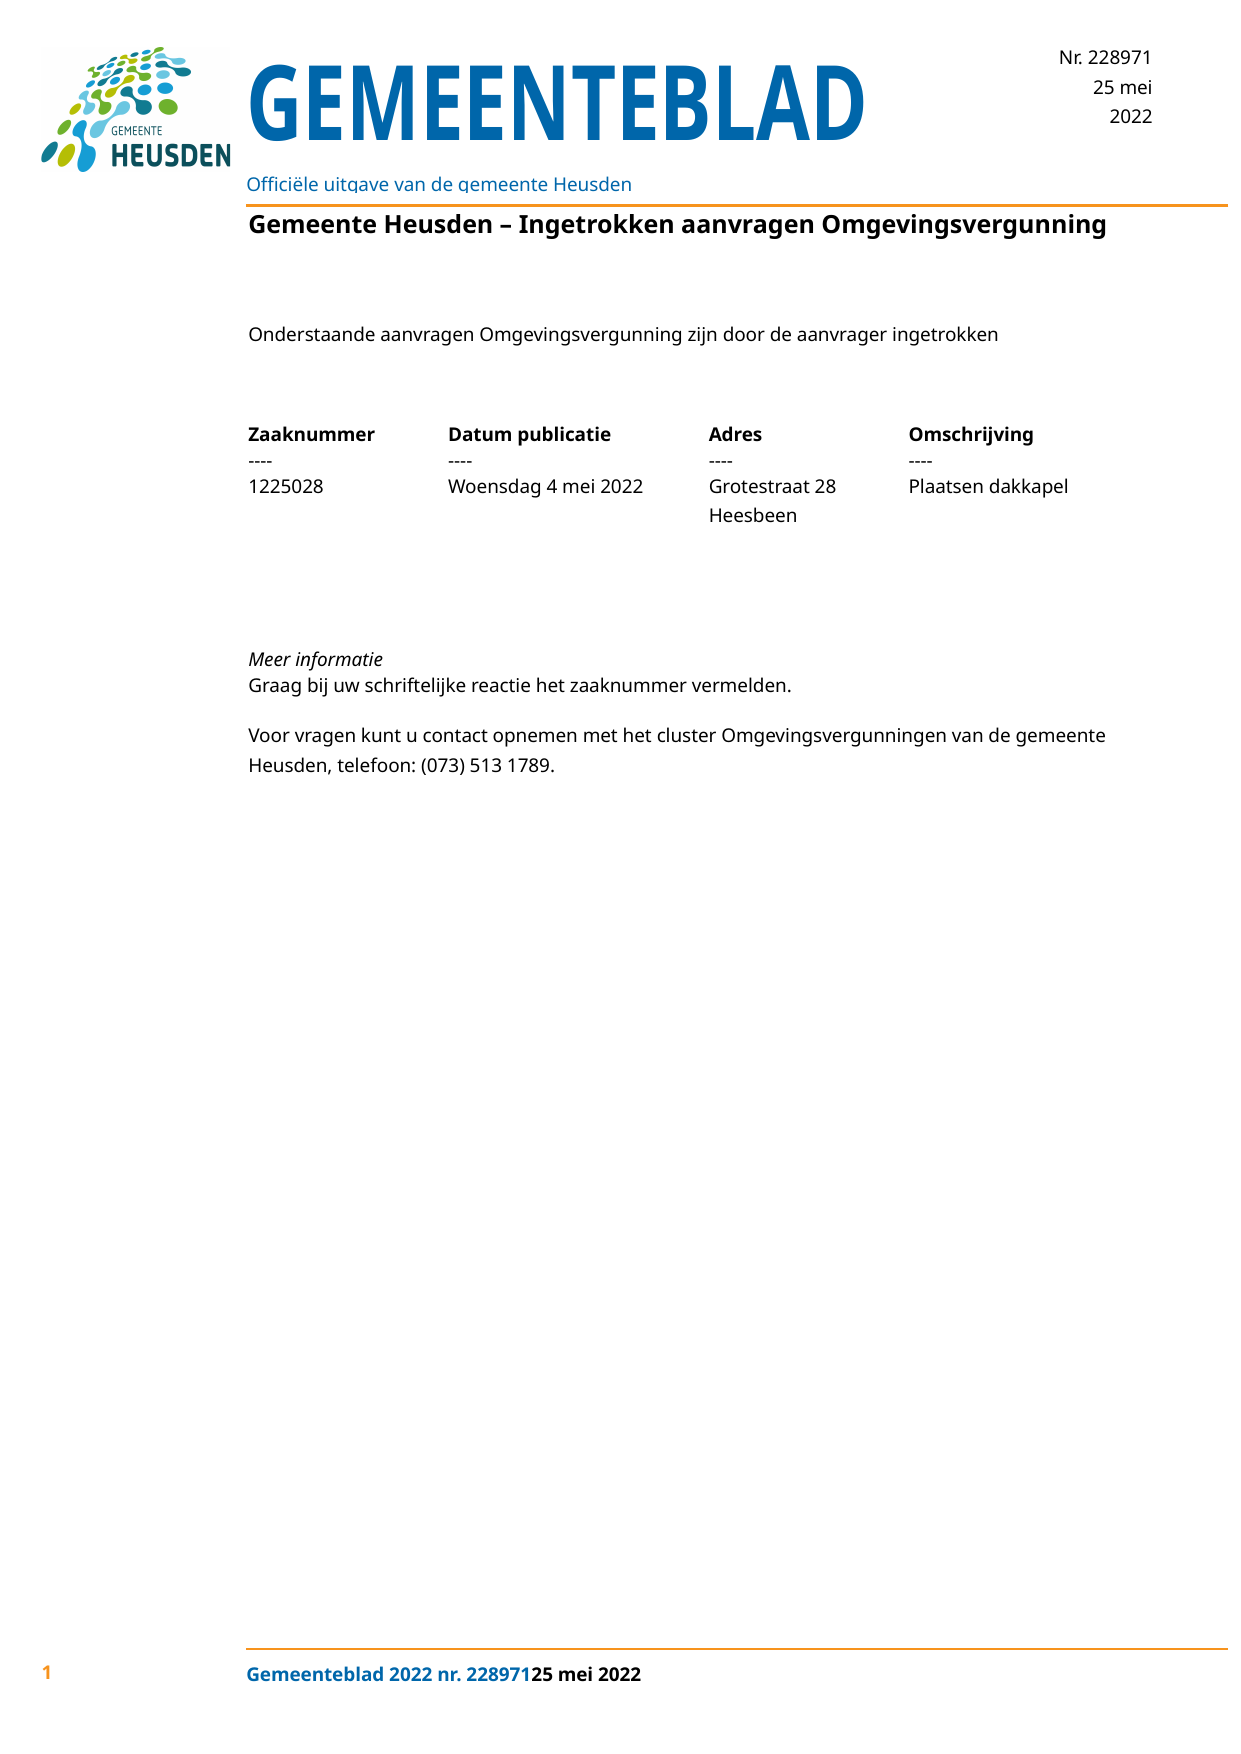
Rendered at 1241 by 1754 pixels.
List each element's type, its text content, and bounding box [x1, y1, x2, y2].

table_cell ---- [908, 448, 1152, 473]
table_cell Grotestraat 28 Heesbeen [709, 473, 908, 528]
text Onderstaande aanvragen Omgevingsvergunning zijn door de aanvrager ingetrokken [248, 321, 1152, 346]
table_cell ---- [709, 448, 908, 473]
table_cell Plaatsen dakkapel [908, 473, 1152, 528]
text Voor vragen kunt u contact opnemen met het cluster Omgevingsvergunningen van de gemeente Heusden, telefoon: (073) 513 1789. [248, 722, 1152, 777]
table_header Adres [709, 422, 908, 447]
text Graag bij uw schriftelijke reactie het zaaknummer vermelden. [248, 672, 1152, 697]
table_header Datum publicatie [448, 422, 708, 447]
table_header Zaaknummer [248, 422, 448, 447]
table_cell Woensdag 4 mei 2022 [448, 473, 708, 528]
picture [41, 47, 231, 172]
text Gemeente Heusden – Ingetrokken aanvragen Omgevingsvergunning [248, 207, 1152, 241]
table_cell ---- [448, 448, 708, 473]
table_header Omschrijving [908, 422, 1152, 447]
table_cell ---- [248, 448, 448, 473]
text Meer informatie [248, 646, 1152, 672]
table_cell 1225028 [248, 473, 448, 528]
